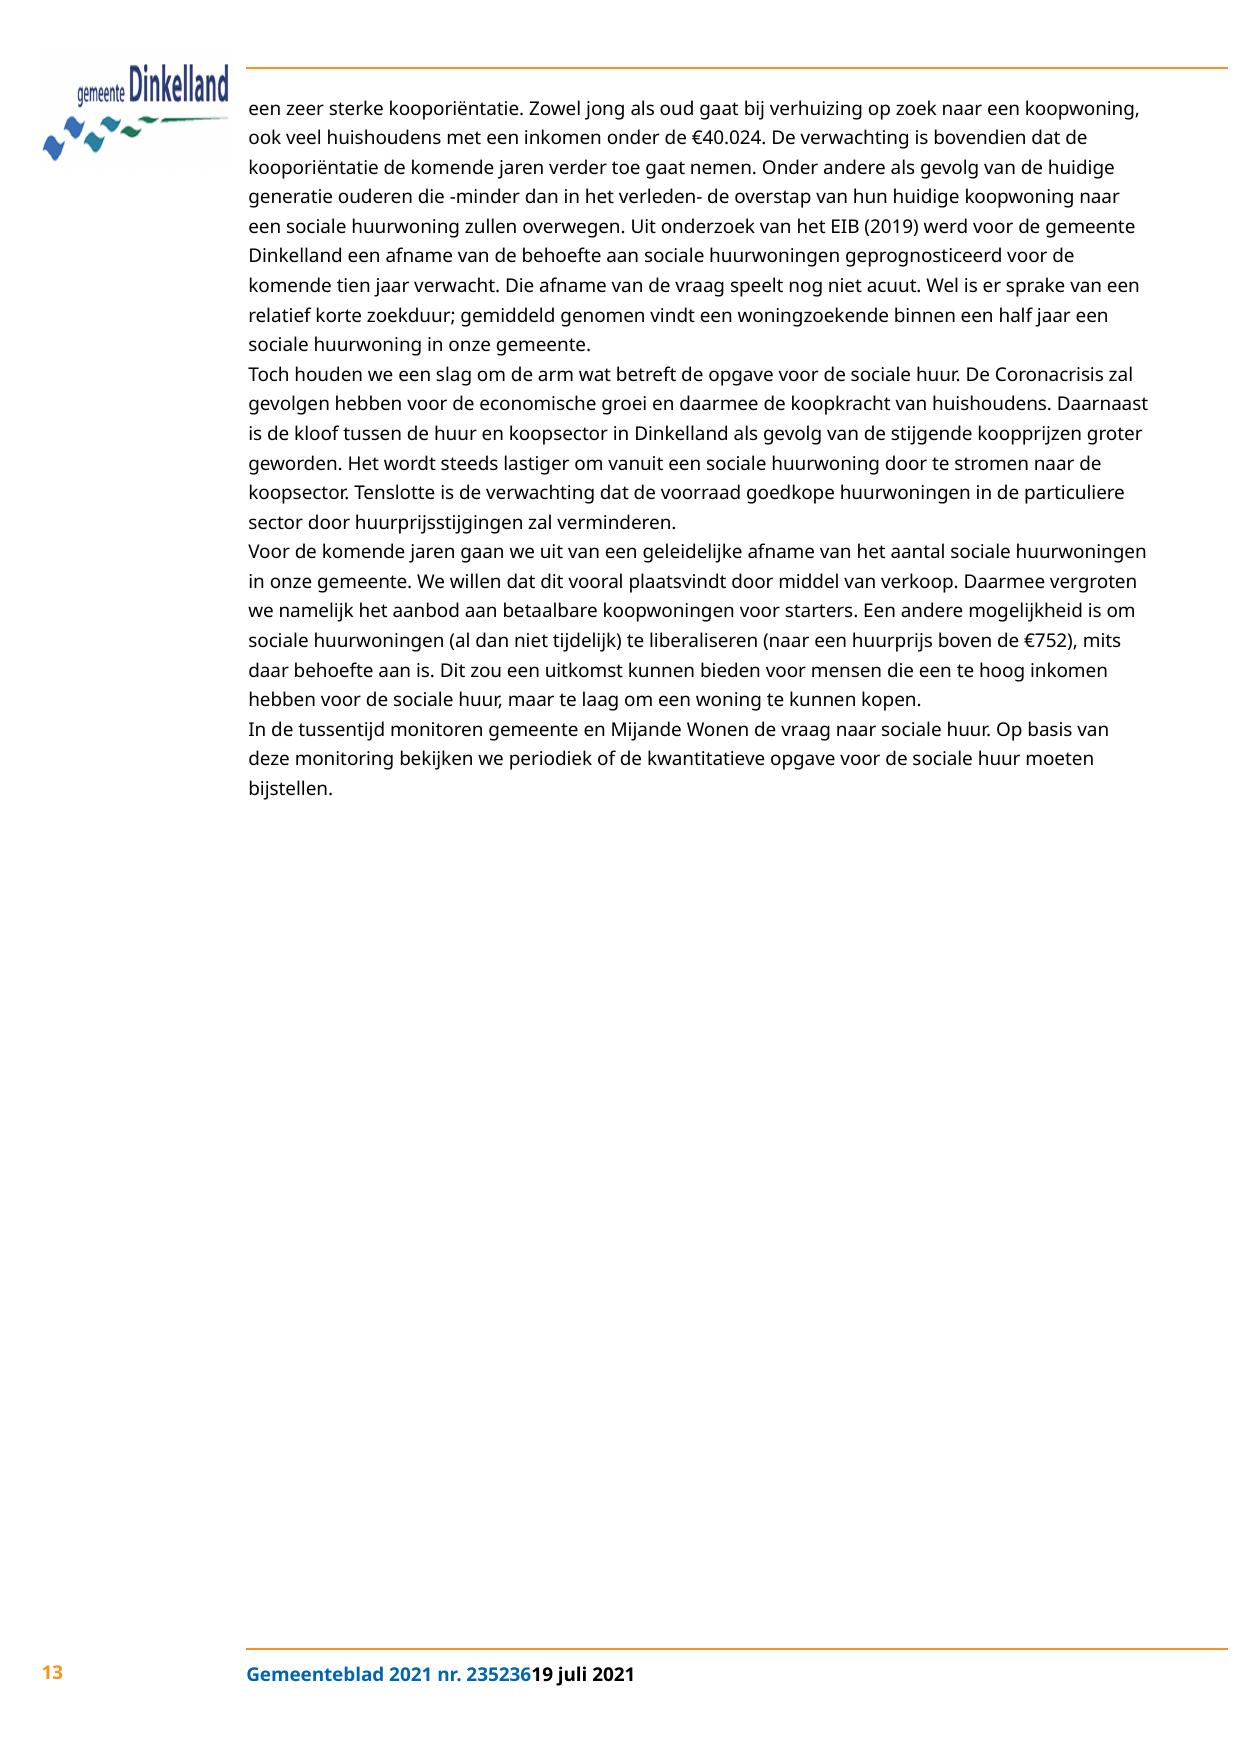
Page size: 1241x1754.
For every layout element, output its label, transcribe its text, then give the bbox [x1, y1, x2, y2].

text Toch houden we een slag om de arm wat betreft de opgave voor de sociale huur. De Coronacrisis zal gevolgen hebben voor de economische groei en daarmee de koopkracht van huishoudens. Daarnaast is de kloof tussen de huur en koopsector in Dinkelland als gevolg van de stijgende koopprijzen groter geworden. Het wordt steeds lastiger om vanuit een sociale huurwoning door te stromen naar de koopsector. Tenslotte is de verwachting dat de voorraad goedkope huurwoningen in de particuliere sector door huurprijsstijgingen zal verminderen. [248, 361, 1152, 535]
text In de tussentijd monitoren gemeente en Mijande Wonen de vraag naar sociale huur. Op basis van deze monitoring bekijken we periodiek of de kwantitatieve opgave voor de sociale huur moeten bijstellen. [248, 716, 1152, 801]
text Voor de komende jaren gaan we uit van een geleidelijke afname van het aantal sociale huurwoningen in onze gemeente. We willen dat dit vooral plaatsvindt door middel van verkoop. Daarmee vergroten we namelijk het aanbod aan betaalbare koopwoningen voor starters. Een andere mogelijkheid is om sociale huurwoningen (al dan niet tijdelijk) te liberaliseren (naar een huurprijs boven de €752), mits daar behoefte aan is. Dit zou een uitkomst kunnen bieden voor mensen die een te hoog inkomen hebben voor de sociale huur, maar te laag om een woning te kunnen kopen. [248, 538, 1152, 712]
picture [41, 47, 231, 172]
text een zeer sterke kooporiëntatie. Zowel jong als oud gaat bij verhuizing op zoek naar een koopwoning, ook veel huishoudens met een inkomen onder de €40.024. De verwachting is bovendien dat de kooporiëntatie de komende jaren verder toe gaat nemen. Onder andere als gevolg van de huidige generatie ouderen die -minder dan in het verleden- de overstap van hun huidige koopwoning naar een sociale huurwoning zullen overwegen. Uit onderzoek van het EIB (2019) werd voor de gemeente Dinkelland een afname van de behoefte aan sociale huurwoningen geprognosticeerd voor de komende tien jaar verwacht. Die afname van de vraag speelt nog niet acuut. Wel is er sprake van een relatief korte zoekduur; gemiddeld genomen vindt een woningzoekende binnen een half jaar een sociale huurwoning in onze gemeente. [248, 95, 1152, 357]
